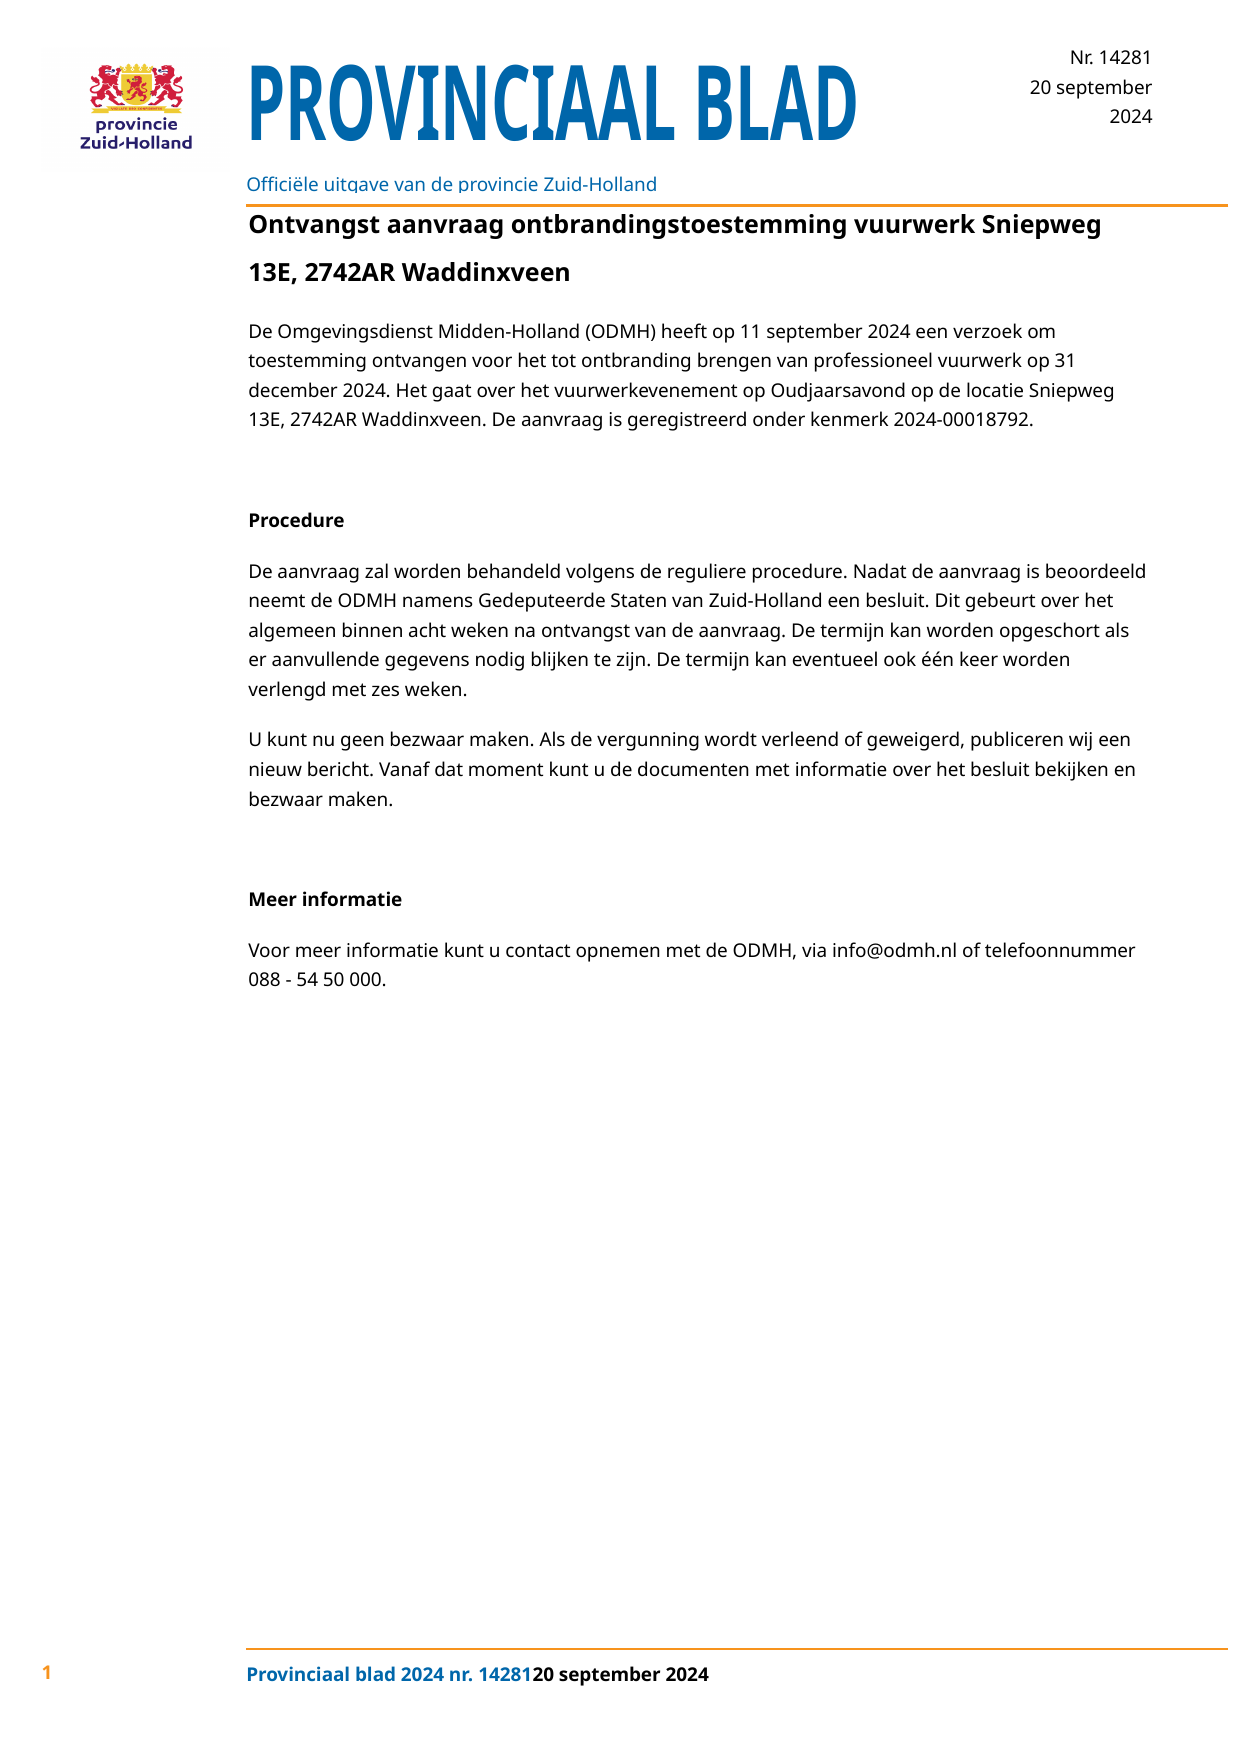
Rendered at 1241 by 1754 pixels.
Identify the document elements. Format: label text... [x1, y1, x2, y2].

text Procedure [248, 507, 1152, 533]
text Voor meer informatie kunt u contact opnemen met de ODMH, via info@odmh.nl of telefoonnummer 088 - 54 50 000. [248, 937, 1152, 992]
text U kunt nu geen bezwaar maken. Als de vergunning wordt verleend of geweigerd, publiceren wij een nieuw bericht. Vanaf dat moment kunt u de documenten met informatie over het besluit bekijken en bezwaar maken. [248, 727, 1152, 812]
text Ontvangst aanvraag ontbrandingstoestemming vuurwerk Sniepweg 13E, 2742AR Waddinxveen [248, 207, 1152, 288]
text De Omgevingsdienst Midden-Holland (ODMH) heeft op 11 september 2024 een verzoek om toestemming ontvangen voor het tot ontbranding brengen van professioneel vuurwerk op 31 december 2024. Het gaat over het vuurwerkevenement op Oudjaarsavond op de locatie Sniepweg 13E, 2742AR Waddinxveen. De aanvraag is geregistreerd onder kenmerk 2024-00018792. [248, 318, 1152, 432]
picture [41, 47, 231, 172]
text De aanvraag zal worden behandeld volgens de reguliere procedure. Nadat de aanvraag is beoordeeld neemt de ODMH namens Gedeputeerde Staten van Zuid-Holland een besluit. Dit gebeurt over het algemeen binnen acht weken na ontvangst van de aanvraag. De termijn kan worden opgeschort als er aanvullende gegevens nodig blijken te zijn. De termijn kan eventueel ook één keer worden verlengd met zes weken. [248, 558, 1152, 702]
text Meer informatie [248, 887, 1152, 912]
